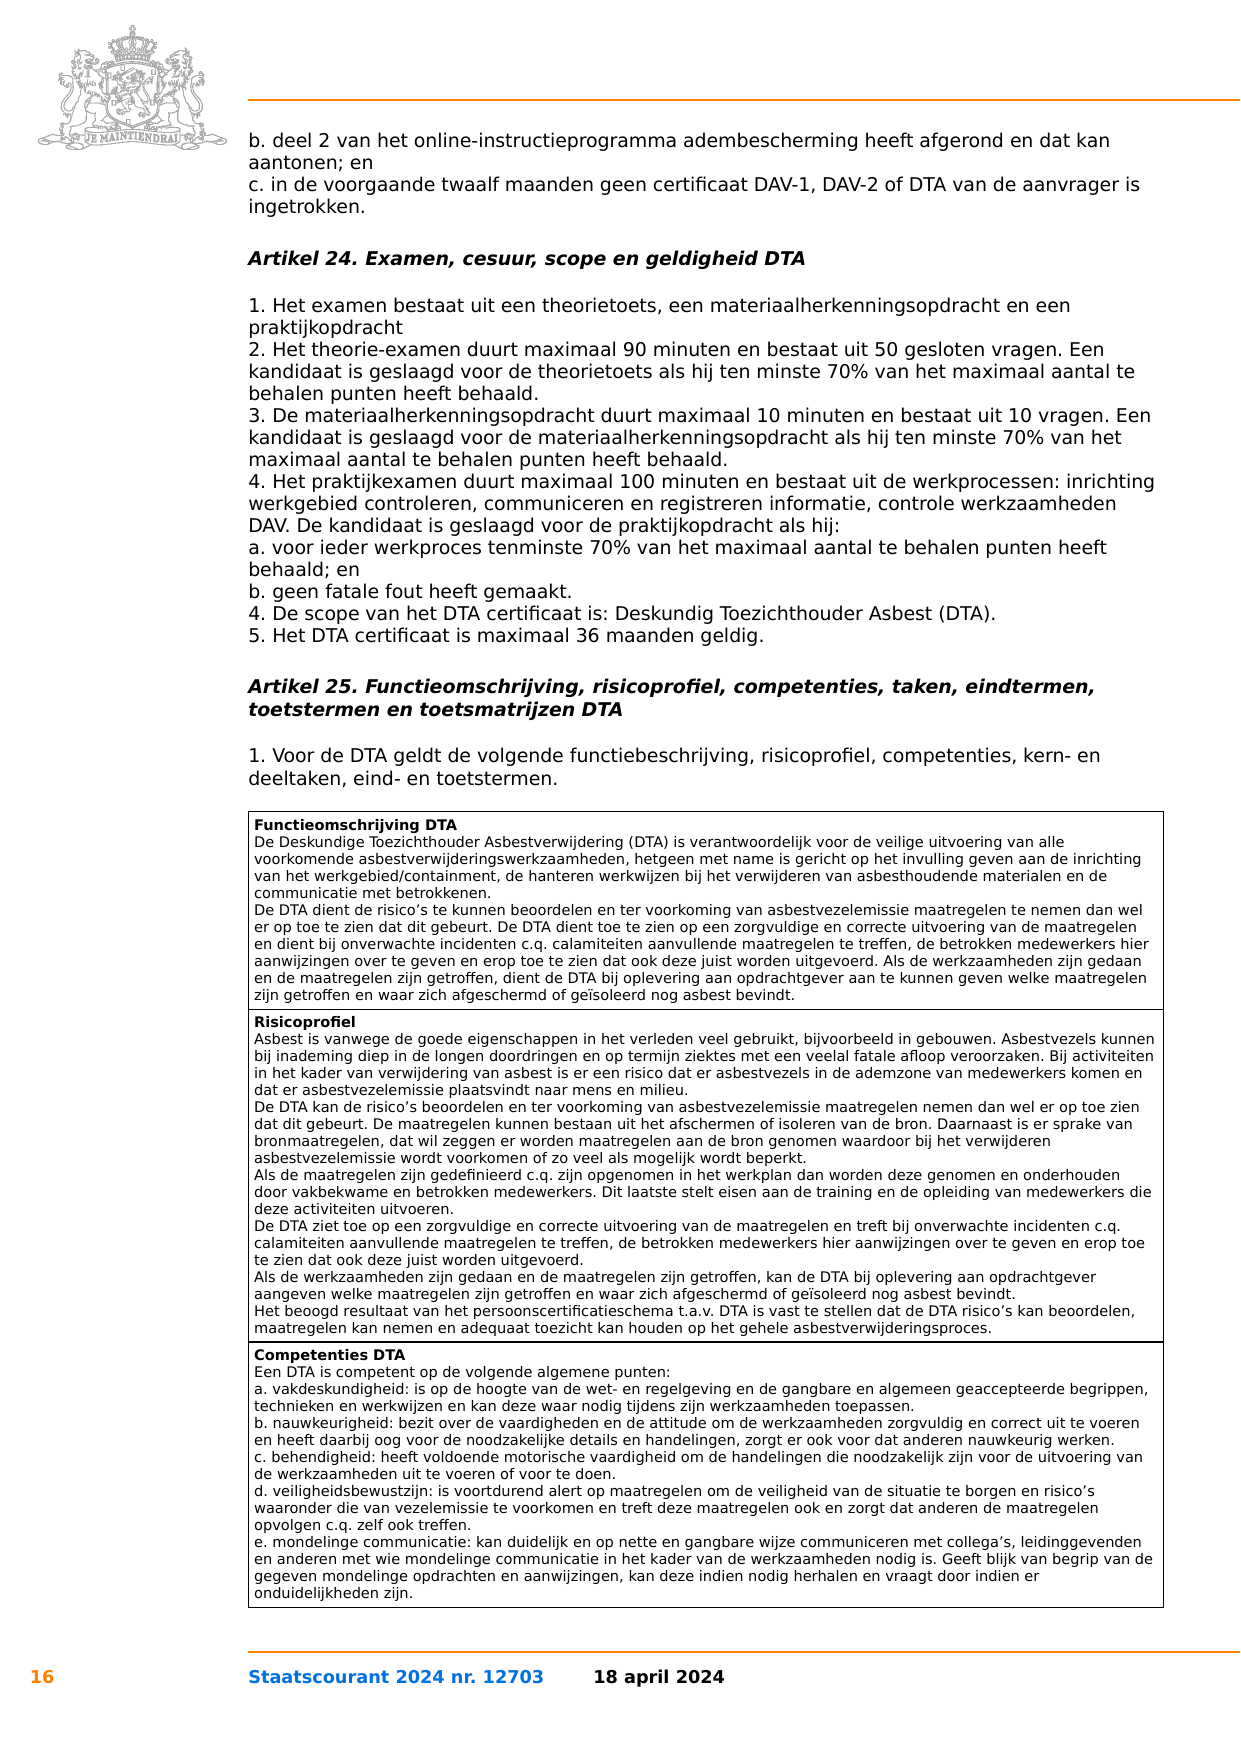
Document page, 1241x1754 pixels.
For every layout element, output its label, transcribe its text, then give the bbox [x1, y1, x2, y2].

table_header Functieomschrijving DTA De Deskundige Toezichthouder Asbestverwijdering (DTA) is verantwoordelijk voor de veilige uitvoering van alle voorkomende asbestverwijderingswerkzaamheden, hetgeen met name is gericht op het invulling geven aan de inrichting van het werkgebied/containment, de hanteren werkwijzen bij het verwijderen van asbesthoudende materialen en de communicatie met betrokkenen. De DTA dient de risico’s te kunnen beoordelen en ter voorkoming van asbestvezelemissie maatregelen te nemen dan wel er op toe te zien dat dit gebeurt. De DTA dient toe te zien op een zorgvuldige en correcte uitvoering van de maatregelen en dient bij onverwachte incidenten c.q. calamiteiten aanvullende maatregelen te treffen, de betrokken medewerkers hier aanwijzingen over te geven en erop toe te zien dat ook deze juist worden uitgevoerd. Als de werkzaamheden zijn gedaan en de maatregelen zijn getroffen, dient de DTA bij oplevering aan opdrachtgever aan te kunnen geven welke maatregelen zijn getroffen en waar zich afgeschermd of geïsoleerd nog asbest bevindt. [249, 812, 1163, 1008]
text 4. De scope van het DTA certificaat is: Deskundig Toezichthouder Asbest (DTA). [248, 602, 1163, 624]
text 2. Het theorie-examen duurt maximaal 90 minuten en bestaat uit 50 gesloten vragen. Een kandidaat is geslaagd voor de theorietoets als hij ten minste 70% van het maximaal aantal te behalen punten heeft behaald. [248, 339, 1163, 405]
table_cell Risicoprofiel Asbest is vanwege de goede eigenschappen in het verleden veel gebruikt, bijvoorbeeld in gebouwen. Asbestvezels kunnen bij inademing diep in de longen doordringen en op termijn ziektes met een veelal fatale afloop veroorzaken. Bij activiteiten in het kader van verwijdering van asbest is er een risico dat er asbestvezels in de ademzone van medewerkers komen en dat er asbestvezelemissie plaatsvindt naar mens en milieu. De DTA kan de risico’s beoordelen en ter voorkoming van asbestvezelemissie maatregelen nemen dan wel er op toe zien dat dit gebeurt. De maatregelen kunnen bestaan uit het afschermen of isoleren van de bron. Daarnaast is er sprake van bronmaatregelen, dat wil zeggen er worden maatregelen aan de bron genomen waardoor bij het verwijderen asbestvezelemissie wordt voorkomen of zo veel als mogelijk wordt beperkt. Als de maatregelen zijn gedefinieerd c.q. zijn opgenomen in het werkplan dan worden deze genomen en onderhouden door vakbekwame en betrokken medewerkers. Dit laatste stelt eisen aan de training en de opleiding van medewerkers die deze activiteiten uitvoeren. De DTA ziet toe op een zorgvuldige en correcte uitvoering van de maatregelen en treft bij onverwachte incidenten c.q. calamiteiten aanvullende maatregelen te treffen, de betrokken medewerkers hier aanwijzingen over te geven en erop toe te zien dat ook deze juist worden uitgevoerd. Als de werkzaamheden zijn gedaan en de maatregelen zijn getroffen, kan de DTA bij oplevering aan opdrachtgever aangeven welke maatregelen zijn getroffen en waar zich afgeschermd of geïsoleerd nog asbest bevindt. Het beoogd resultaat van het persoonscertificatieschema t.a.v. DTA is vast te stellen dat de DTA risico’s kan beoordelen, maatregelen kan nemen en adequaat toezicht kan houden op het gehele asbestverwijderingsproces. [249, 1010, 1163, 1341]
text c. in de voorgaande twaalf maanden geen certificaat DAV-1, DAV-2 of DTA van de aanvrager is ingetrokken. [248, 174, 1163, 218]
text a. voor ieder werkproces tenminste 70% van het maximaal aantal te behalen punten heeft behaald; en [248, 537, 1163, 581]
text 1. Het examen bestaat uit een theorietoets, een materiaalherkenningsopdracht en een praktijkopdracht [248, 295, 1163, 339]
text 3. De materiaalherkenningsopdracht duurt maximaal 10 minuten en bestaat uit 10 vragen. Een kandidaat is geslaagd voor de materiaalherkenningsopdracht als hij ten minste 70% van het maximaal aantal te behalen punten heeft behaald. [248, 405, 1163, 471]
table_cell Competenties DTA Een DTA is competent op de volgende algemene punten: a. vakdeskundigheid: is op de hoogte van de wet- en regelgeving en de gangbare en algemeen geaccepteerde begrippen, technieken en werkwijzen en kan deze waar nodig tijdens zijn werkzaamheden toepassen. b. nauwkeurigheid: bezit over de vaardigheden en de attitude om de werkzaamheden zorgvuldig en correct uit te voeren en heeft daarbij oog voor de noodzakelijke details en handelingen, zorgt er ook voor dat anderen nauwkeurig werken. c. behendigheid: heeft voldoende motorische vaardigheid om de handelingen die noodzakelijk zijn voor de uitvoering van de werkzaamheden uit te voeren of voor te doen. d. veiligheidsbewustzijn: is voortdurend alert op maatregelen om de veiligheid van de situatie te borgen en risico’s waaronder die van vezelemissie te voorkomen en treft deze maatregelen ook en zorgt dat anderen de maatregelen opvolgen c.q. zelf ook treffen. e. mondelinge communicatie: kan duidelijk en op nette en gangbare wijze communiceren met collega’s, leidinggevenden en anderen met wie mondelinge communicatie in het kader van de werkzaamheden nodig is. Geeft blijk van begrip van de gegeven mondelinge opdrachten en aanwijzingen, kan deze indien nodig herhalen en vraagt door indien er onduidelijkheden zijn. [249, 1343, 1163, 1607]
subtitle Artikel 24. Examen, cesuur, scope en geldigheid DTA [248, 248, 1163, 270]
picture [38, 25, 227, 150]
text b. deel 2 van het online-instructieprogramma adembescherming heeft afgerond en dat kan aantonen; en [248, 130, 1163, 174]
subtitle Artikel 25. Functieomschrijving, risicoprofiel, competenties, taken, eindtermen, toetstermen en toetsmatrijzen DTA [248, 676, 1163, 720]
text b. geen fatale fout heeft gemaakt. [248, 581, 1163, 602]
text 4. Het praktijkexamen duurt maximaal 100 minuten en bestaat uit de werkprocessen: inrichting werkgebied controleren, communiceren en registreren informatie, controle werkzaamheden DAV. De kandidaat is geslaagd voor de praktijkopdracht als hij: [248, 471, 1163, 537]
text 5. Het DTA certificaat is maximaal 36 maanden geldig. [248, 624, 1163, 646]
text 1. Voor de DTA geldt de volgende functiebeschrijving, risicoprofiel, competenties, kern- en deeltaken, eind- en toetstermen. [248, 745, 1163, 789]
